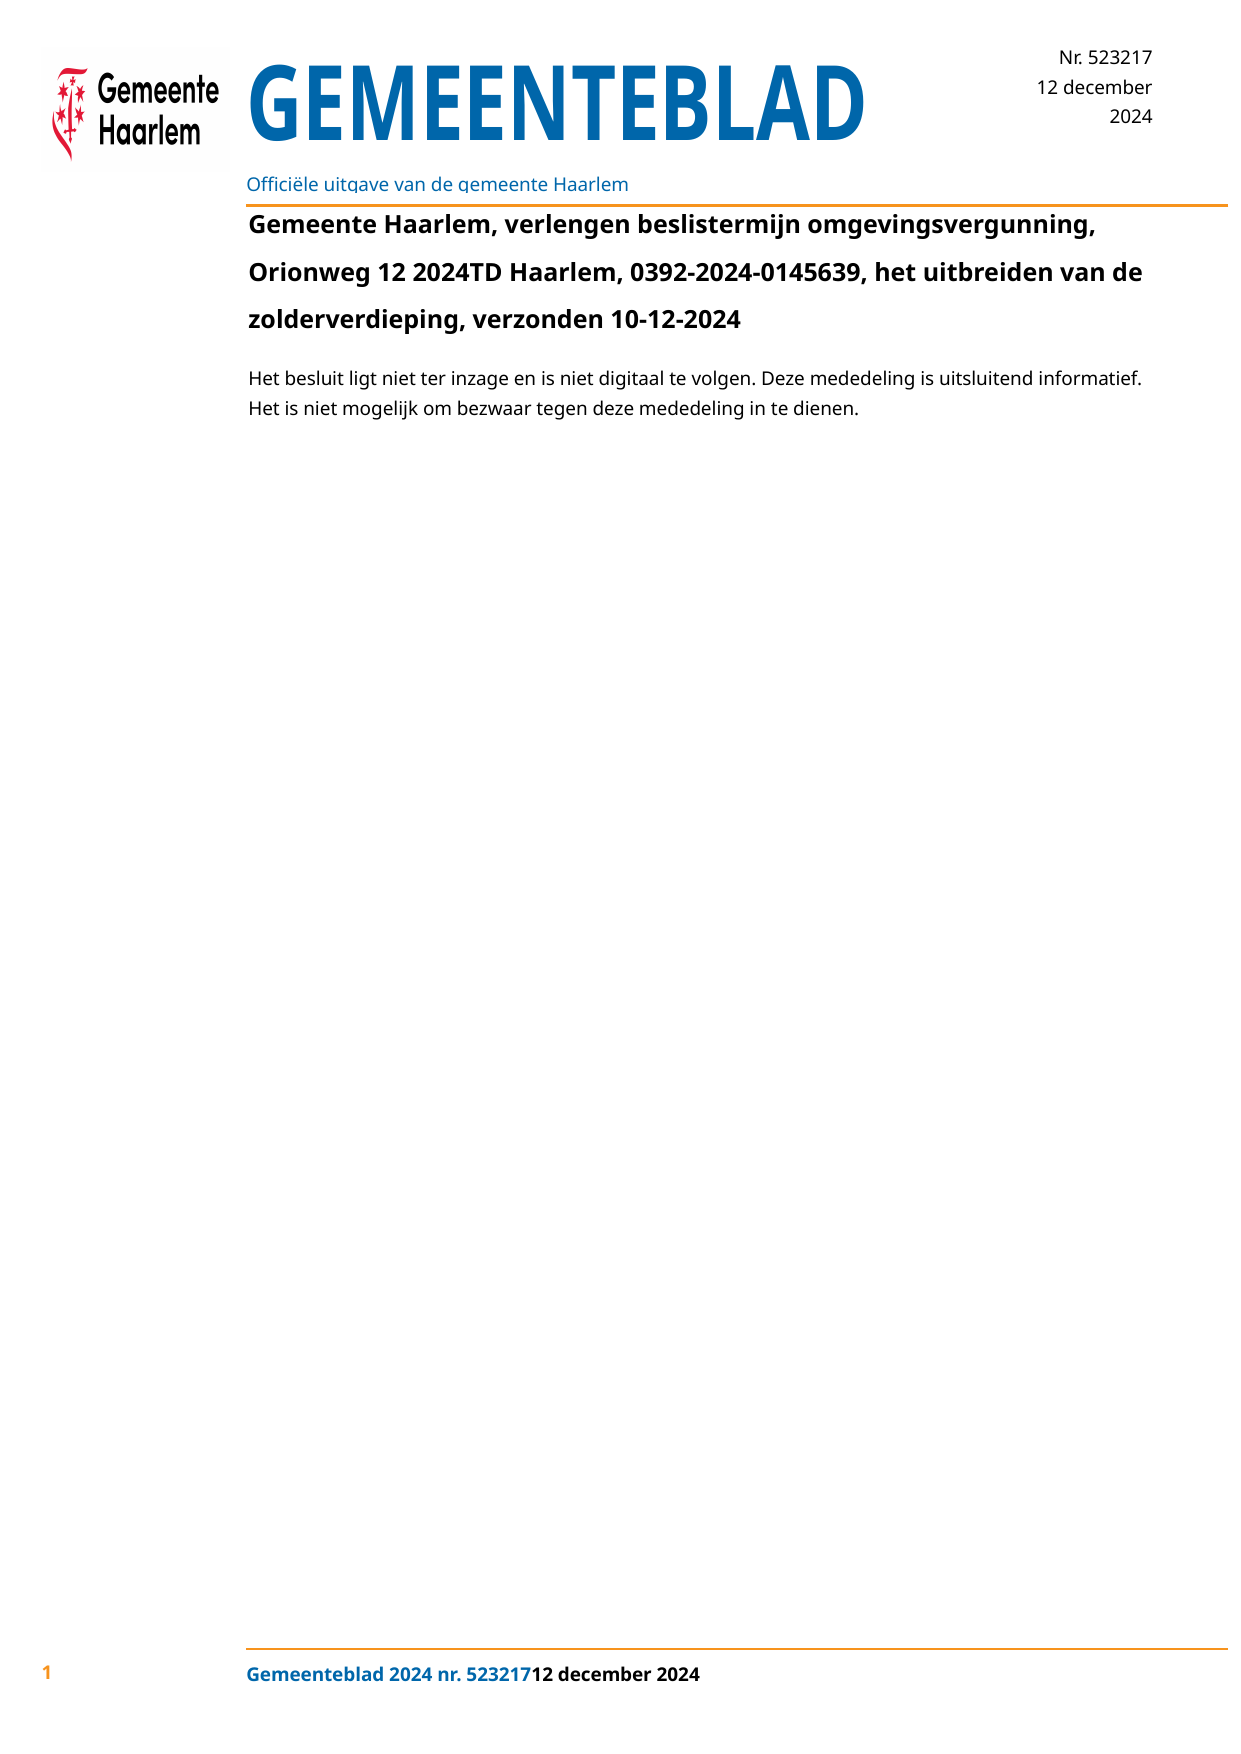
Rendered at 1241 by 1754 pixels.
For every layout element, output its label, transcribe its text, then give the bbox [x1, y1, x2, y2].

picture [41, 47, 231, 172]
text Gemeente Haarlem, verlengen beslistermijn omgevingsvergunning, Orionweg 12 2024TD Haarlem, 0392-2024-0145639, het uitbreiden van de zolderverdieping, verzonden 10-12-2024 [248, 207, 1152, 336]
text Het besluit ligt niet ter inzage en is niet digitaal te volgen. Deze mededeling is uitsluitend informatief. Het is niet mogelijk om bezwaar tegen deze mededeling in te dienen. [248, 366, 1152, 421]
